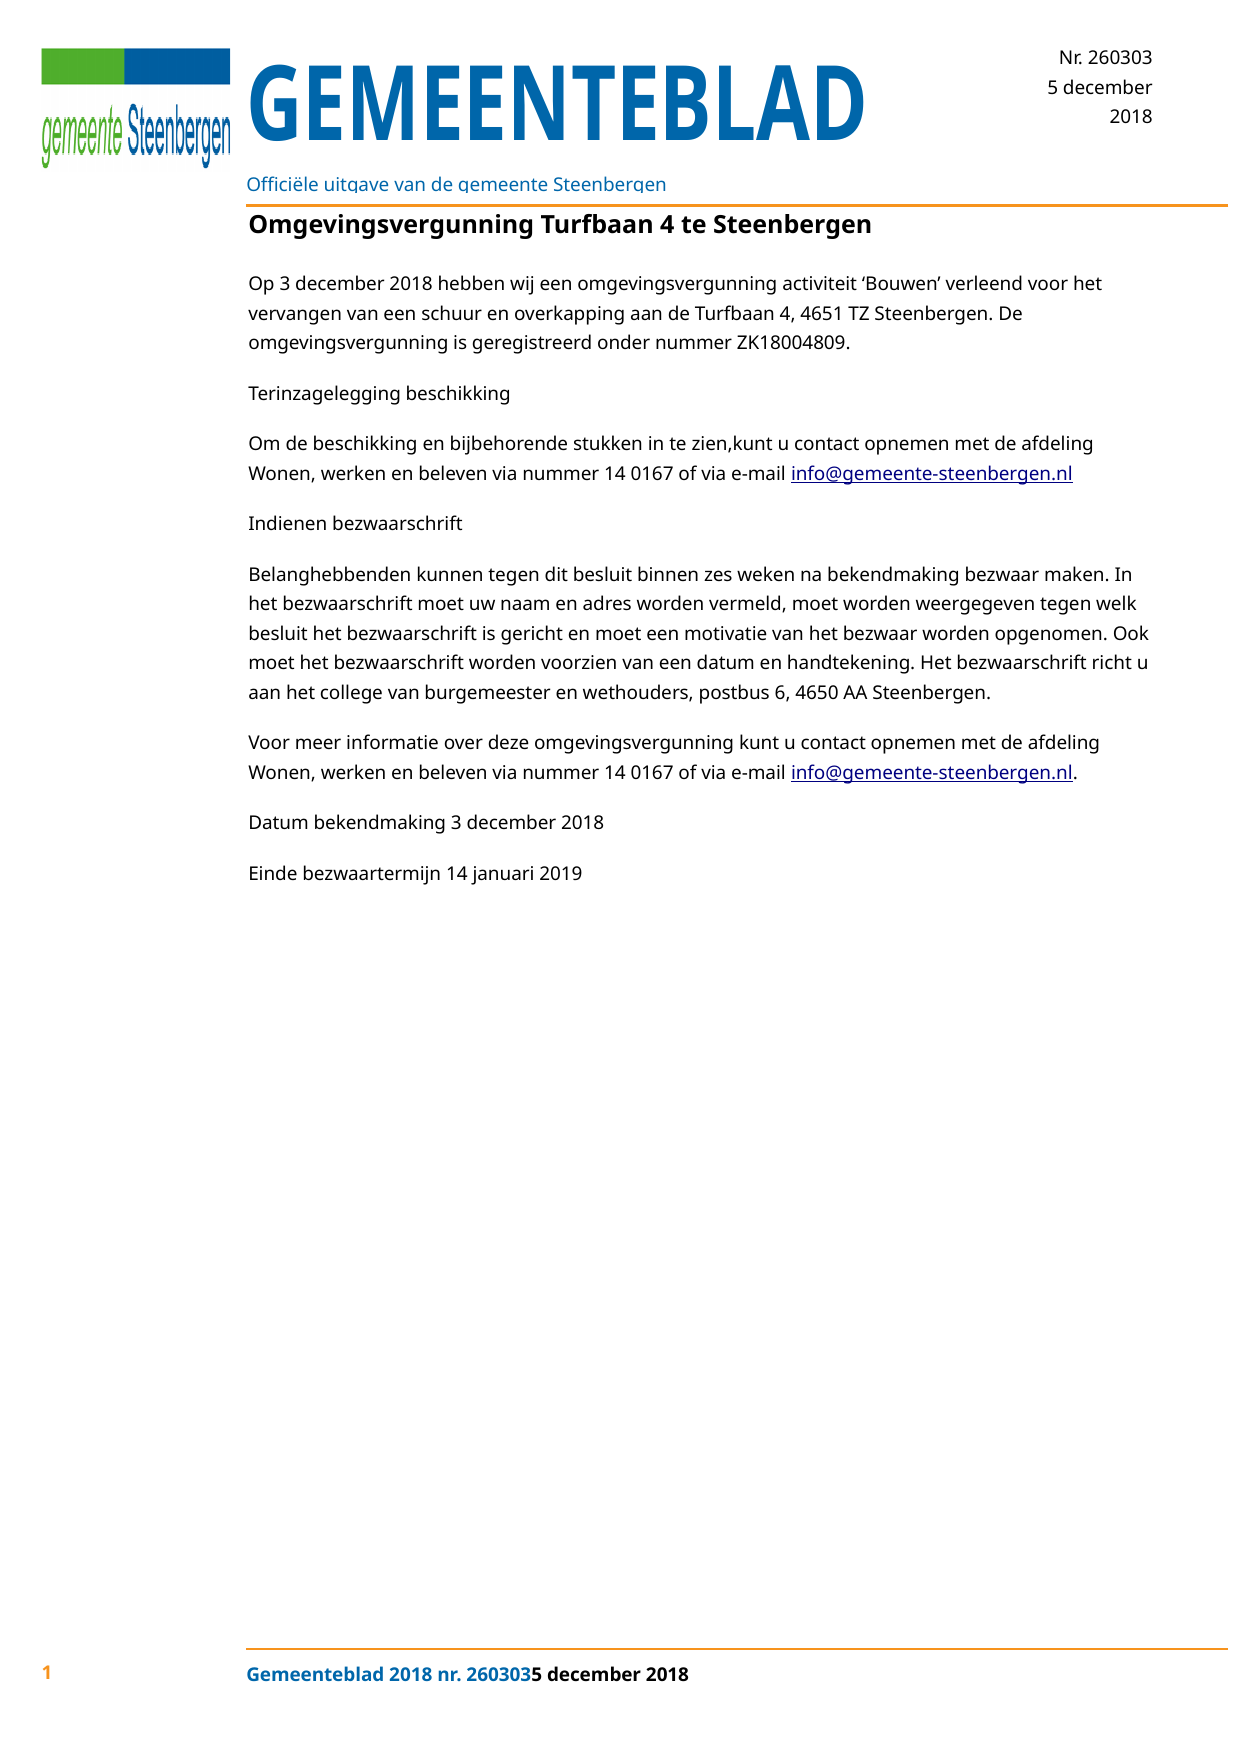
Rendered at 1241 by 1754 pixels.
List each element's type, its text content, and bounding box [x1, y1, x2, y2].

text Omgevingsvergunning Turfbaan 4 te Steenbergen [248, 207, 1152, 241]
text Terinzagelegging beschikking [248, 380, 1152, 406]
text Om de beschikking en bijbehorende stukken in te zien,kunt u contact opnemen met de afdeling Wonen, werken en beleven via nummer 14 0167 of via e-mail info@gemeente-steenbergen.nl [248, 430, 1152, 486]
text Belanghebbenden kunnen tegen dit besluit binnen zes weken na bekendmaking bezwaar maken. In het bezwaarschrift moet uw naam en adres worden vermeld, moet worden weergegeven tegen welk besluit het bezwaarschrift is gericht en moet een motivatie van het bezwaar worden opgenomen. Ook moet het bezwaarschrift worden voorzien van een datum en handtekening. Het bezwaarschrift richt u aan het college van burgemeester en wethouders, postbus 6, 4650 AA Steenbergen. [248, 561, 1152, 705]
text Datum bekendmaking 3 december 2018 [248, 809, 1152, 835]
picture [41, 47, 231, 172]
text Op 3 december 2018 hebben wij een omgevingsvergunning activiteit ‘Bouwen’ verleend voor het vervangen van een schuur en overkapping aan de Turfbaan 4, 4651 TZ Steenbergen. De omgevingsvergunning is geregistreerd onder nummer ZK18004809. [248, 270, 1152, 355]
text Indienen bezwaarschrift [248, 510, 1152, 536]
text Einde bezwaartermijn 14 januari 2019 [248, 860, 1152, 886]
text Voor meer informatie over deze omgevingsvergunning kunt u contact opnemen met de afdeling Wonen, werken en beleven via nummer 14 0167 of via e-mail info@gemeente-steenbergen.nl. [248, 729, 1152, 785]
